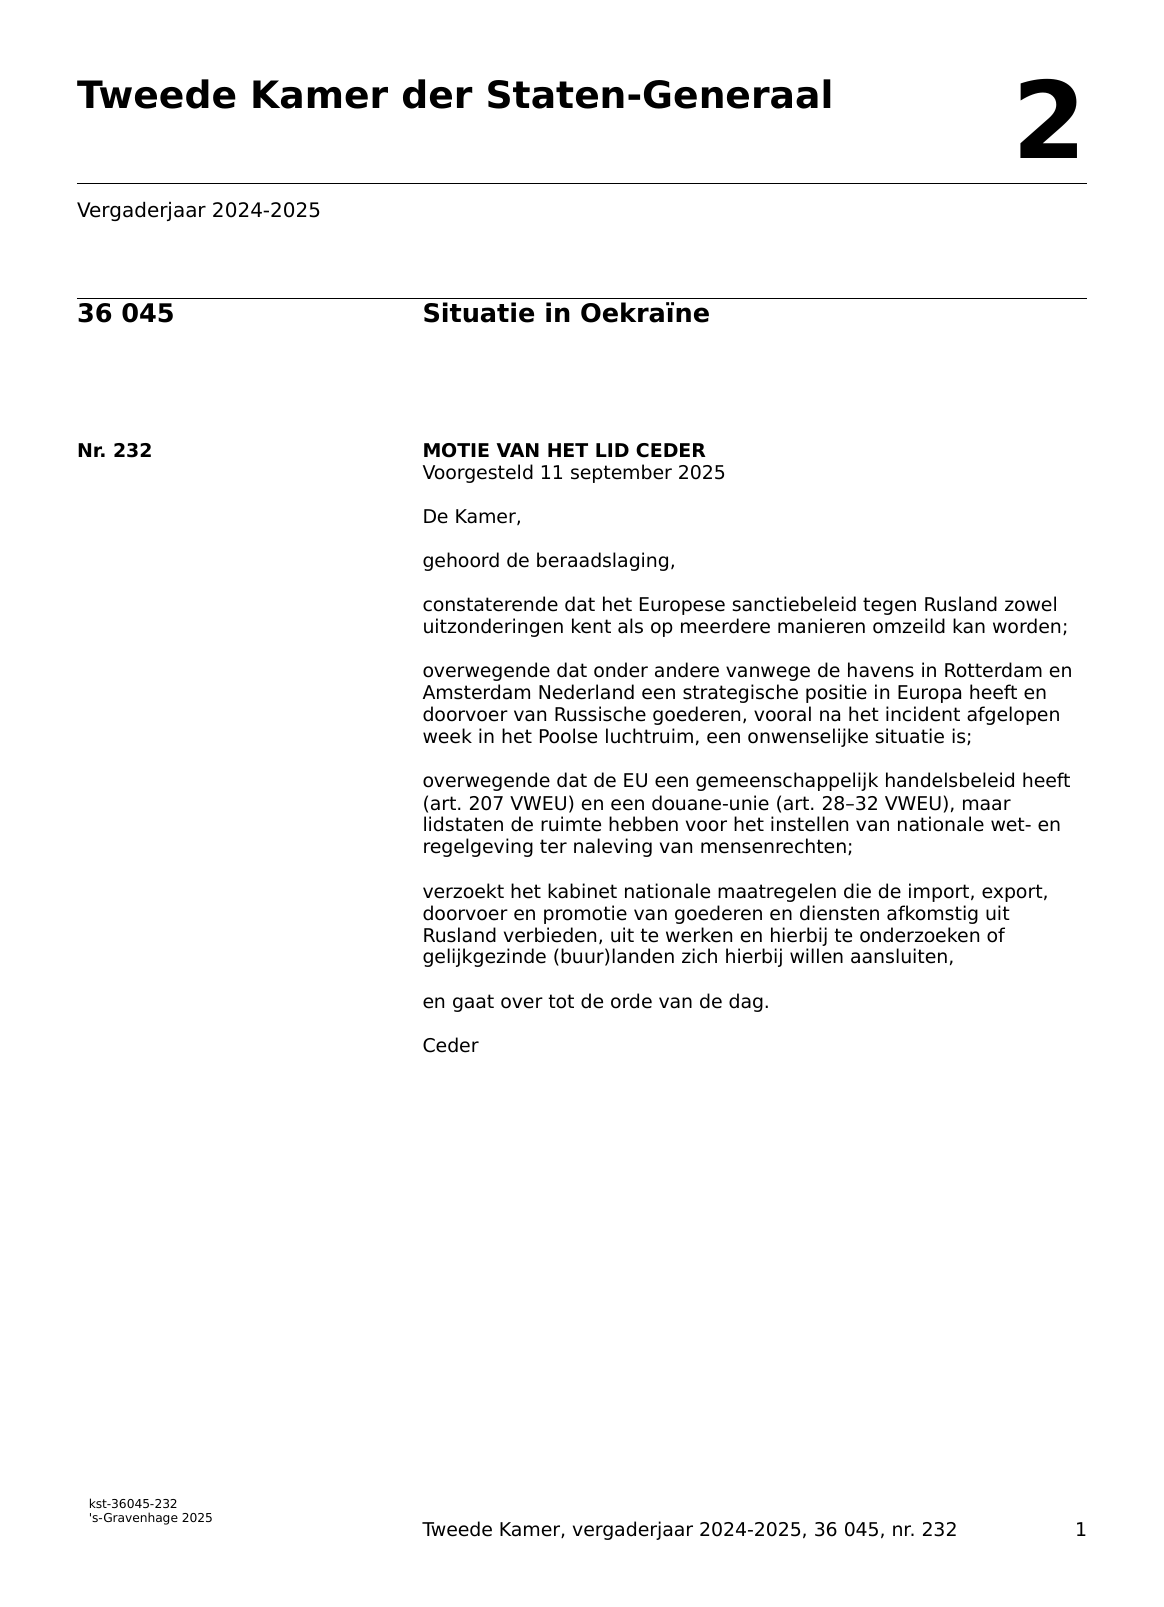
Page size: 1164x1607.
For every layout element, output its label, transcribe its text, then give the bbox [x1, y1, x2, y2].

text overwegende dat onder andere vanwege de havens in Rotterdam en Amsterdam Nederland een strategische positie in Europa heeft en doorvoer van Russische goederen, vooral na het incident afgelopen week in het Poolse luchtruim, een onwenselijke situatie is; [422, 660, 1087, 748]
text constaterende dat het Europese sanctiebeleid tegen Rusland zowel uitzonderingen kent als op meerdere manieren omzeild kan worden; [422, 594, 1087, 638]
subtitle Nr. 232 MOTIE VAN HET LID CEDER [77, 440, 1087, 462]
text Voorgesteld 11 september 2025 [422, 462, 1087, 484]
text overwegende dat de EU een gemeenschappelijk handelsbeleid heeft (art. 207 VWEU) en een douane-unie (art. 28–32 VWEU), maar lidstaten de ruimte hebben voor het instellen van nationale wet- en regelgeving ter naleving van mensenrechten; [422, 770, 1087, 858]
table_header Tweede Kamer der Staten-Generaal [77, 59, 886, 183]
table_cell Vergaderjaar 2024-2025 [77, 184, 1087, 298]
text verzoekt het kabinet nationale maatregelen die de import, export, doorvoer en promotie van goederen en diensten afkomstig uit Rusland verbieden, uit te werken en hierbij te onderzoeken of gelijkgezinde (buur)landen zich hierbij willen aansluiten, [422, 881, 1087, 968]
text De Kamer, [422, 506, 1087, 528]
table_header 2 [886, 59, 1087, 183]
text Ceder [422, 1035, 1087, 1057]
text 's-Gravenhage 2025 [88, 1511, 323, 1525]
subtitle 36 045 Situatie in Oekraïne [77, 299, 1087, 329]
text kst-36045-232 [88, 1497, 323, 1511]
text en gaat over tot de orde van de dag. [422, 991, 1087, 1013]
text gehoord de beraadslaging, [422, 550, 1087, 572]
